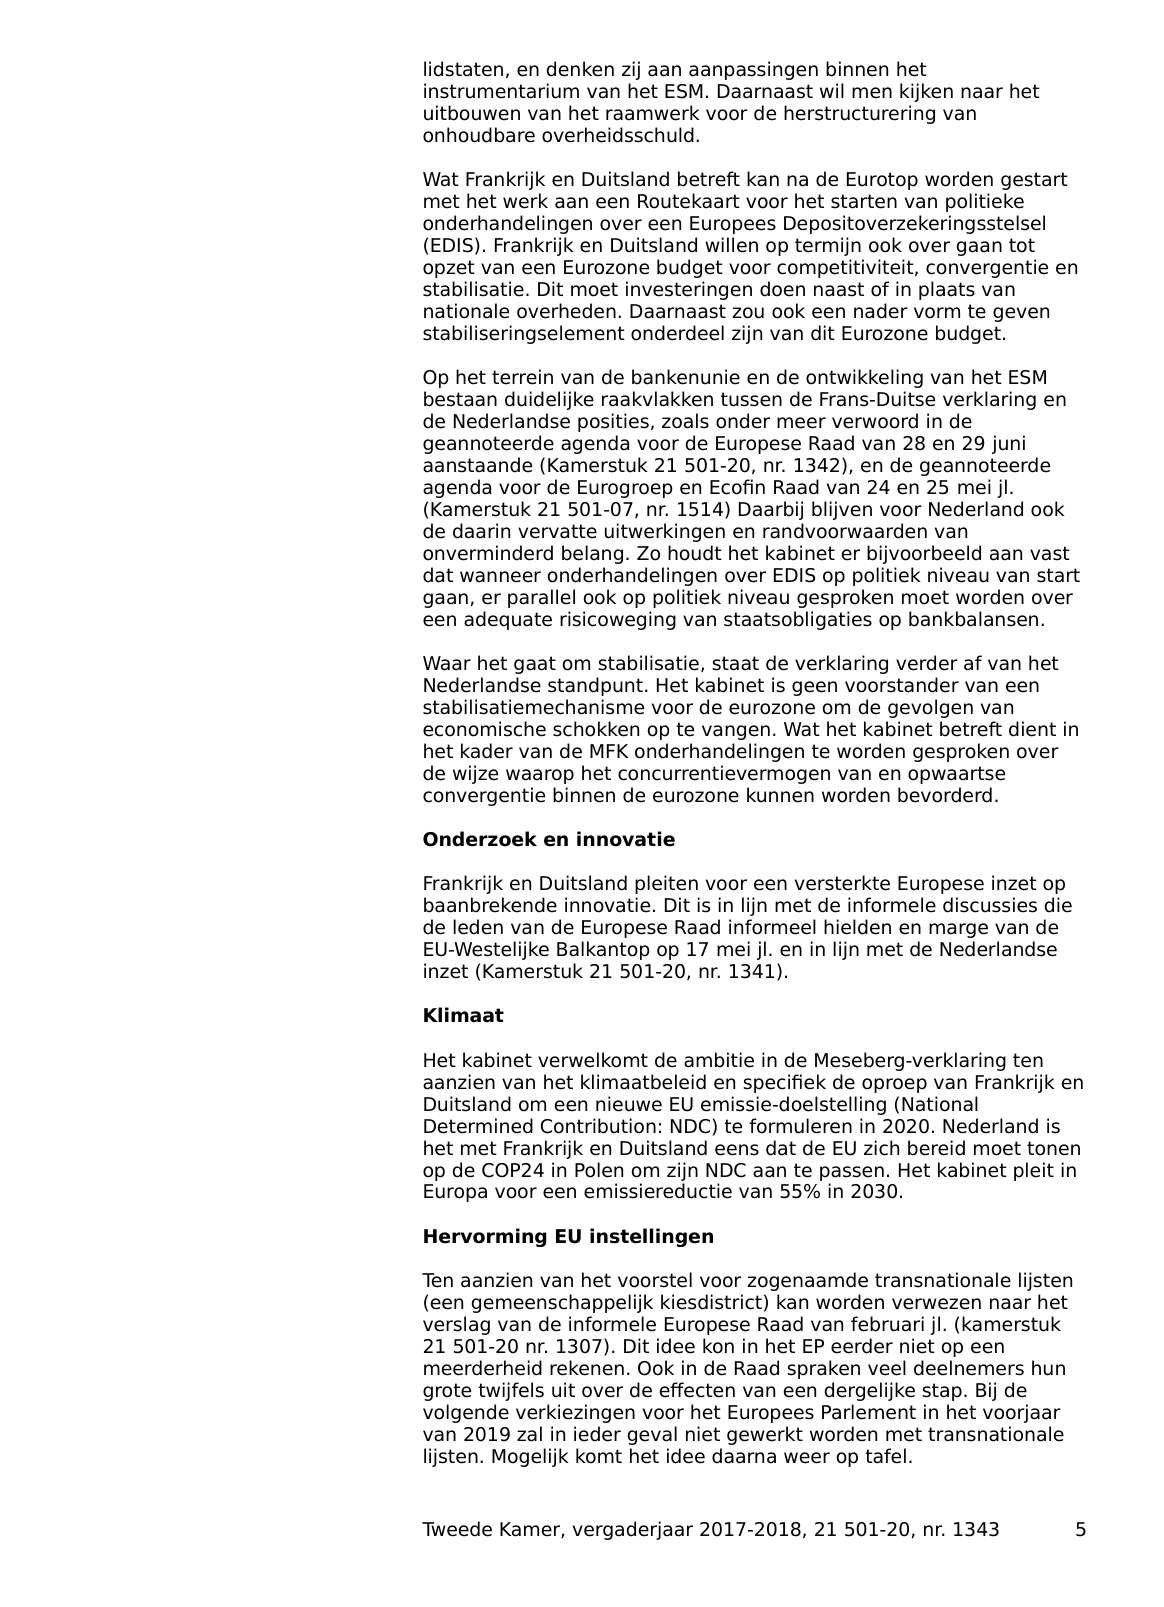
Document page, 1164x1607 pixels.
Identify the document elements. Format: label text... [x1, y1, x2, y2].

subtitle Hervorming EU instellingen [422, 1226, 1087, 1248]
text lidstaten, en denken zij aan aanpassingen binnen het instrumentarium van het ESM. Daarnaast wil men kijken naar het uitbouwen van het raamwerk voor de herstructurering van onhoudbare overheidsschuld. [422, 59, 1087, 147]
text Waar het gaat om stabilisatie, staat de verklaring verder af van het Nederlandse standpunt. Het kabinet is geen voorstander van een stabilisatiemechanisme voor de eurozone om de gevolgen van economische schokken op te vangen. Wat het kabinet betreft dient in het kader van de MFK onderhandelingen te worden gesproken over de wijze waarop het concurrentievermogen van en opwaartse convergentie binnen de eurozone kunnen worden bevorderd. [422, 653, 1087, 807]
text Frankrijk en Duitsland pleiten voor een versterkte Europese inzet op baanbrekende innovatie. Dit is in lijn met de informele discussies die de leden van de Europese Raad informeel hielden en marge van de EU-Westelijke Balkantop op 17 mei jl. en in lijn met de Nederlandse inzet (Kamerstuk 21 501-20, nr. 1341). [422, 873, 1087, 983]
subtitle Klimaat [422, 1005, 1087, 1027]
subtitle Onderzoek en innovatie [422, 829, 1087, 851]
text Wat Frankrijk en Duitsland betreft kan na de Eurotop worden gestart met het werk aan een Routekaart voor het starten van politieke onderhandelingen over een Europees Depositoverzekeringsstelsel (EDIS). Frankrijk en Duitsland willen op termijn ook over gaan tot opzet van een Eurozone budget voor competitiviteit, convergentie en stabilisatie. Dit moet investeringen doen naast of in plaats van nationale overheden. Daarnaast zou ook een nader vorm te geven stabiliseringselement onderdeel zijn van dit Eurozone budget. [422, 169, 1087, 345]
text Ten aanzien van het voorstel voor zogenaamde transnationale lijsten (een gemeenschappelijk kiesdistrict) kan worden verwezen naar het verslag van de informele Europese Raad van februari jl. (kamerstuk 21 501-20 nr. 1307). Dit idee kon in het EP eerder niet op een meerderheid rekenen. Ook in de Raad spraken veel deelnemers hun grote twijfels uit over de effecten van een dergelijke stap. Bij de volgende verkiezingen voor het Europees Parlement in het voorjaar van 2019 zal in ieder geval niet gewerkt worden met transnationale lijsten. Mogelijk komt het idee daarna weer op tafel. [422, 1270, 1087, 1468]
text Op het terrein van de bankenunie en de ontwikkeling van het ESM bestaan duidelijke raakvlakken tussen de Frans-Duitse verklaring en de Nederlandse posities, zoals onder meer verwoord in de geannoteerde agenda voor de Europese Raad van 28 en 29 juni aanstaande (Kamerstuk 21 501-20, nr. 1342), en de geannoteerde agenda voor de Eurogroep en Ecofin Raad van 24 en 25 mei jl. (Kamerstuk 21 501-07, nr. 1514) Daarbij blijven voor Nederland ook de daarin vervatte uitwerkingen en randvoorwaarden van onverminderd belang. Zo houdt het kabinet er bijvoorbeeld aan vast dat wanneer onderhandelingen over EDIS op politiek niveau van start gaan, er parallel ook op politiek niveau gesproken moet worden over een adequate risicoweging van staatsobligaties op bankbalansen. [422, 367, 1087, 631]
text Het kabinet verwelkomt de ambitie in de Meseberg-verklaring ten aanzien van het klimaatbeleid en specifiek de oproep van Frankrijk en Duitsland om een nieuwe EU emissie-doelstelling (National Determined Contribution: NDC) te formuleren in 2020. Nederland is het met Frankrijk en Duitsland eens dat de EU zich bereid moet tonen op de COP24 in Polen om zijn NDC aan te passen. Het kabinet pleit in Europa voor een emissiereductie van 55% in 2030. [422, 1049, 1087, 1203]
